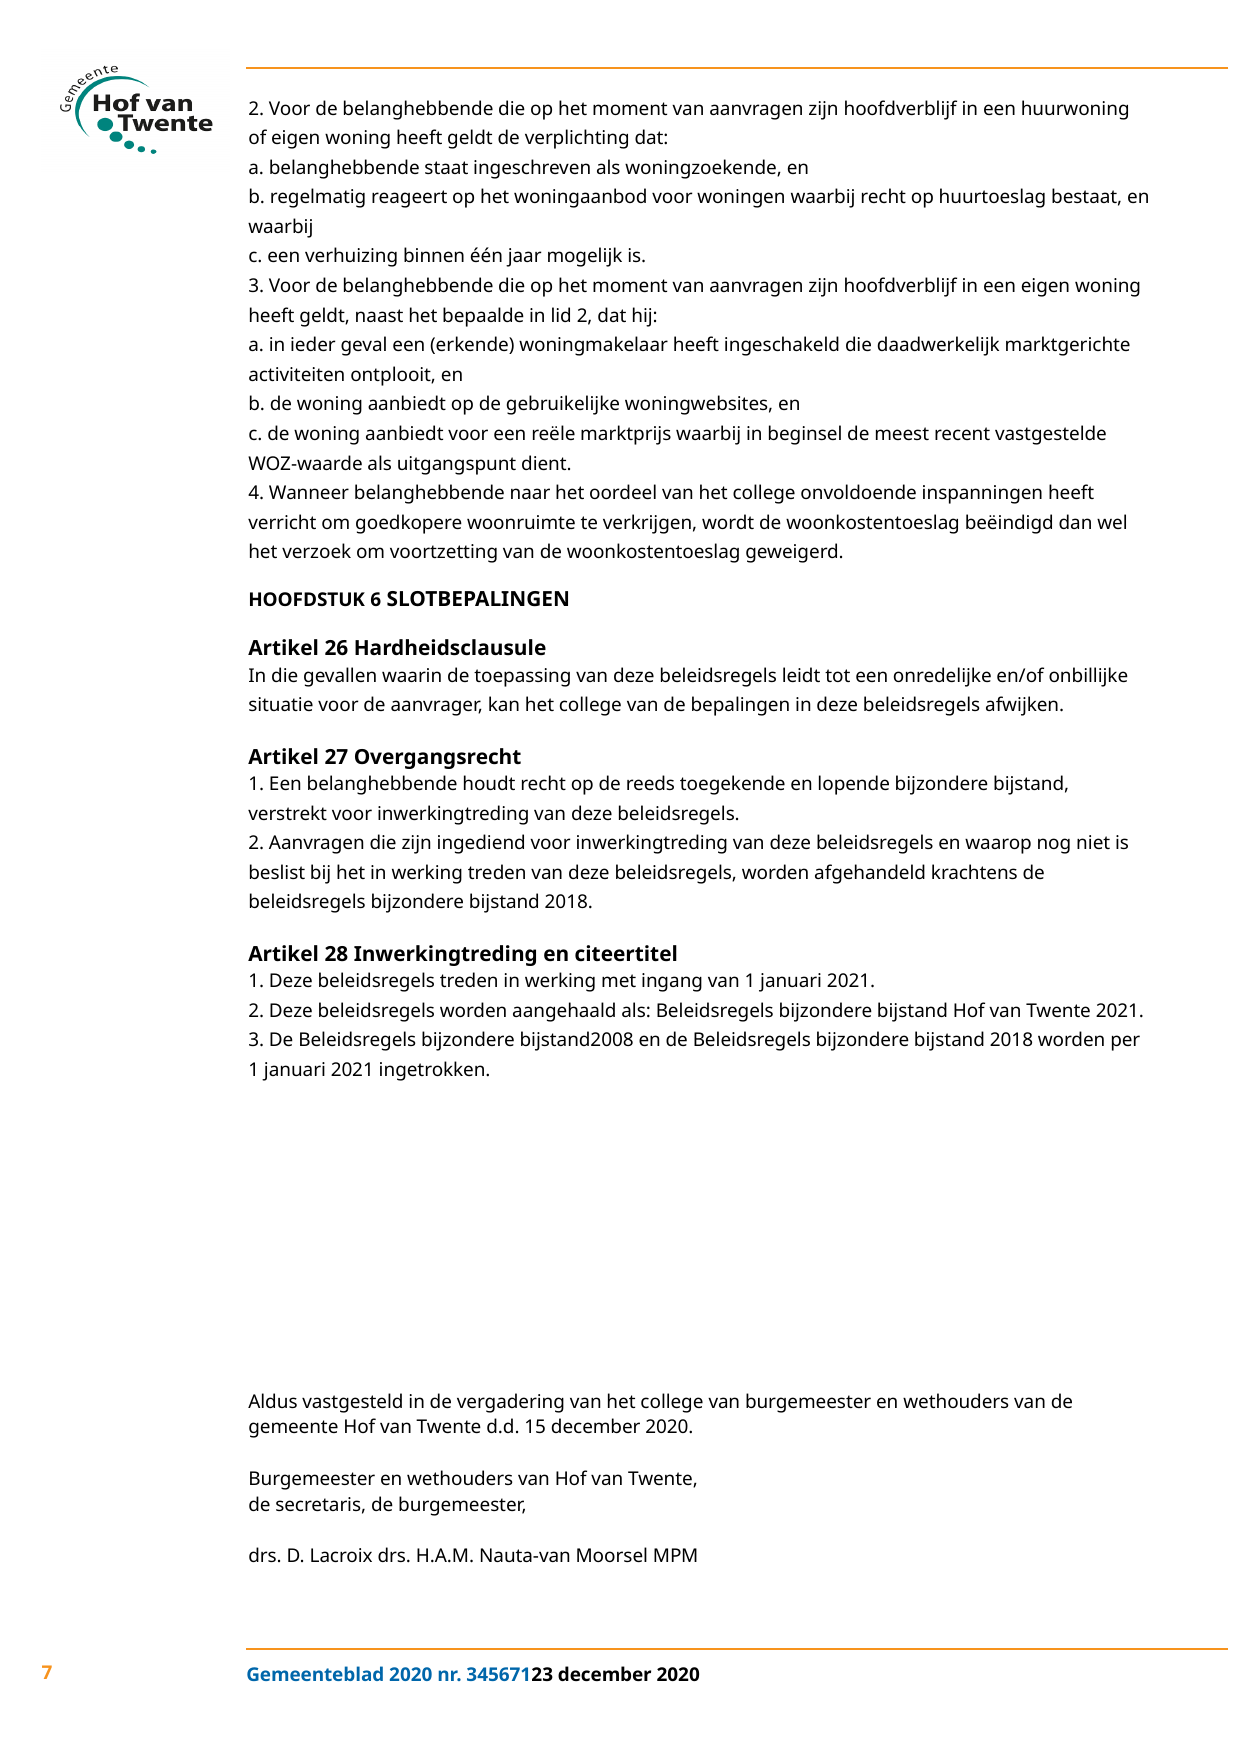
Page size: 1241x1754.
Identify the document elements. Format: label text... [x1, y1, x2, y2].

text 1. Deze beleidsregels treden in werking met ingang van 1 januari 2021. [248, 967, 1152, 993]
text 4. Wanneer belanghebbende naar het oordeel van het college onvoldoende inspanningen heeft verricht om goedkopere woonruimte te verkrijgen, wordt de woonkostentoeslag beëindigd dan wel het verzoek om voortzetting van de woonkostentoeslag geweigerd. [248, 479, 1152, 564]
text Artikel 27 Overgangsrecht [248, 742, 1152, 770]
text In die gevallen waarin de toepassing van deze beleidsregels leidt tot een onredelijke en/of onbillijke situatie voor de aanvrager, kan het college van de bepalingen in deze beleidsregels afwijken. [248, 662, 1152, 717]
text a. in ieder geval een (erkende) woningmakelaar heeft ingeschakeld die daadwerkelijk marktgerichte activiteiten ontplooit, en [248, 331, 1152, 387]
text Artikel 28 Inwerkingtreding en citeertitel [248, 939, 1152, 967]
text drs. D. Lacroix drs. H.A.M. Nauta-van Moorsel MPM [248, 1542, 1152, 1568]
text b. de woning aanbiedt op de gebruikelijke woningwebsites, en [248, 391, 1152, 416]
text Aldus vastgesteld in de vergadering van het college van burgemeester en wethouders van de gemeente Hof van Twente d.d. 15 december 2020. [248, 1388, 1152, 1439]
text Artikel 26 Hardheidsclausule [248, 633, 1152, 662]
text 2. Voor de belanghebbende die op het moment van aanvragen zijn hoofdverblijf in een huurwoning of eigen woning heeft geldt de verplichting dat: [248, 95, 1152, 150]
text 3. Voor de belanghebbende die op het moment van aanvragen zijn hoofdverblijf in een eigen woning heeft geldt, naast het bepaalde in lid 2, dat hij: [248, 272, 1152, 328]
text c. een verhuizing binnen één jaar mogelijk is. [248, 243, 1152, 268]
text 3. De Beleidsregels bijzondere bijstand2008 en de Beleidsregels bijzondere bijstand 2018 worden per 1 januari 2021 ingetrokken. [248, 1027, 1152, 1082]
text HOOFDSTUK 6 SLOTBEPALINGEN [248, 584, 1152, 613]
text b. regelmatig reageert op het woningaanbod voor woningen waarbij recht op huurtoeslag bestaat, en waarbij [248, 183, 1152, 239]
text de secretaris, de burgemeester, [248, 1491, 1152, 1516]
text a. belanghebbende staat ingeschreven als woningzoekende, en [248, 154, 1152, 180]
text Burgemeester en wethouders van Hof van Twente, [248, 1465, 1152, 1491]
text 1. Een belanghebbende houdt recht op de reeds toegekende en lopende bijzondere bijstand, verstrekt voor inwerkingtreding van deze beleidsregels. [248, 770, 1152, 826]
text 2. Deze beleidsregels worden aangehaald als: Beleidsregels bijzondere bijstand Hof van Twente 2021. [248, 997, 1152, 1023]
text c. de woning aanbiedt voor een reële marktprijs waarbij in beginsel de meest recent vastgestelde WOZ-waarde als uitgangspunt dient. [248, 420, 1152, 476]
text 2. Aanvragen die zijn ingediend voor inwerkingtreding van deze beleidsregels en waarop nog niet is beslist bij het in werking treden van deze beleidsregels, worden afgehandeld krachtens de beleidsregels bijzondere bijstand 2018. [248, 829, 1152, 914]
picture [41, 47, 231, 172]
